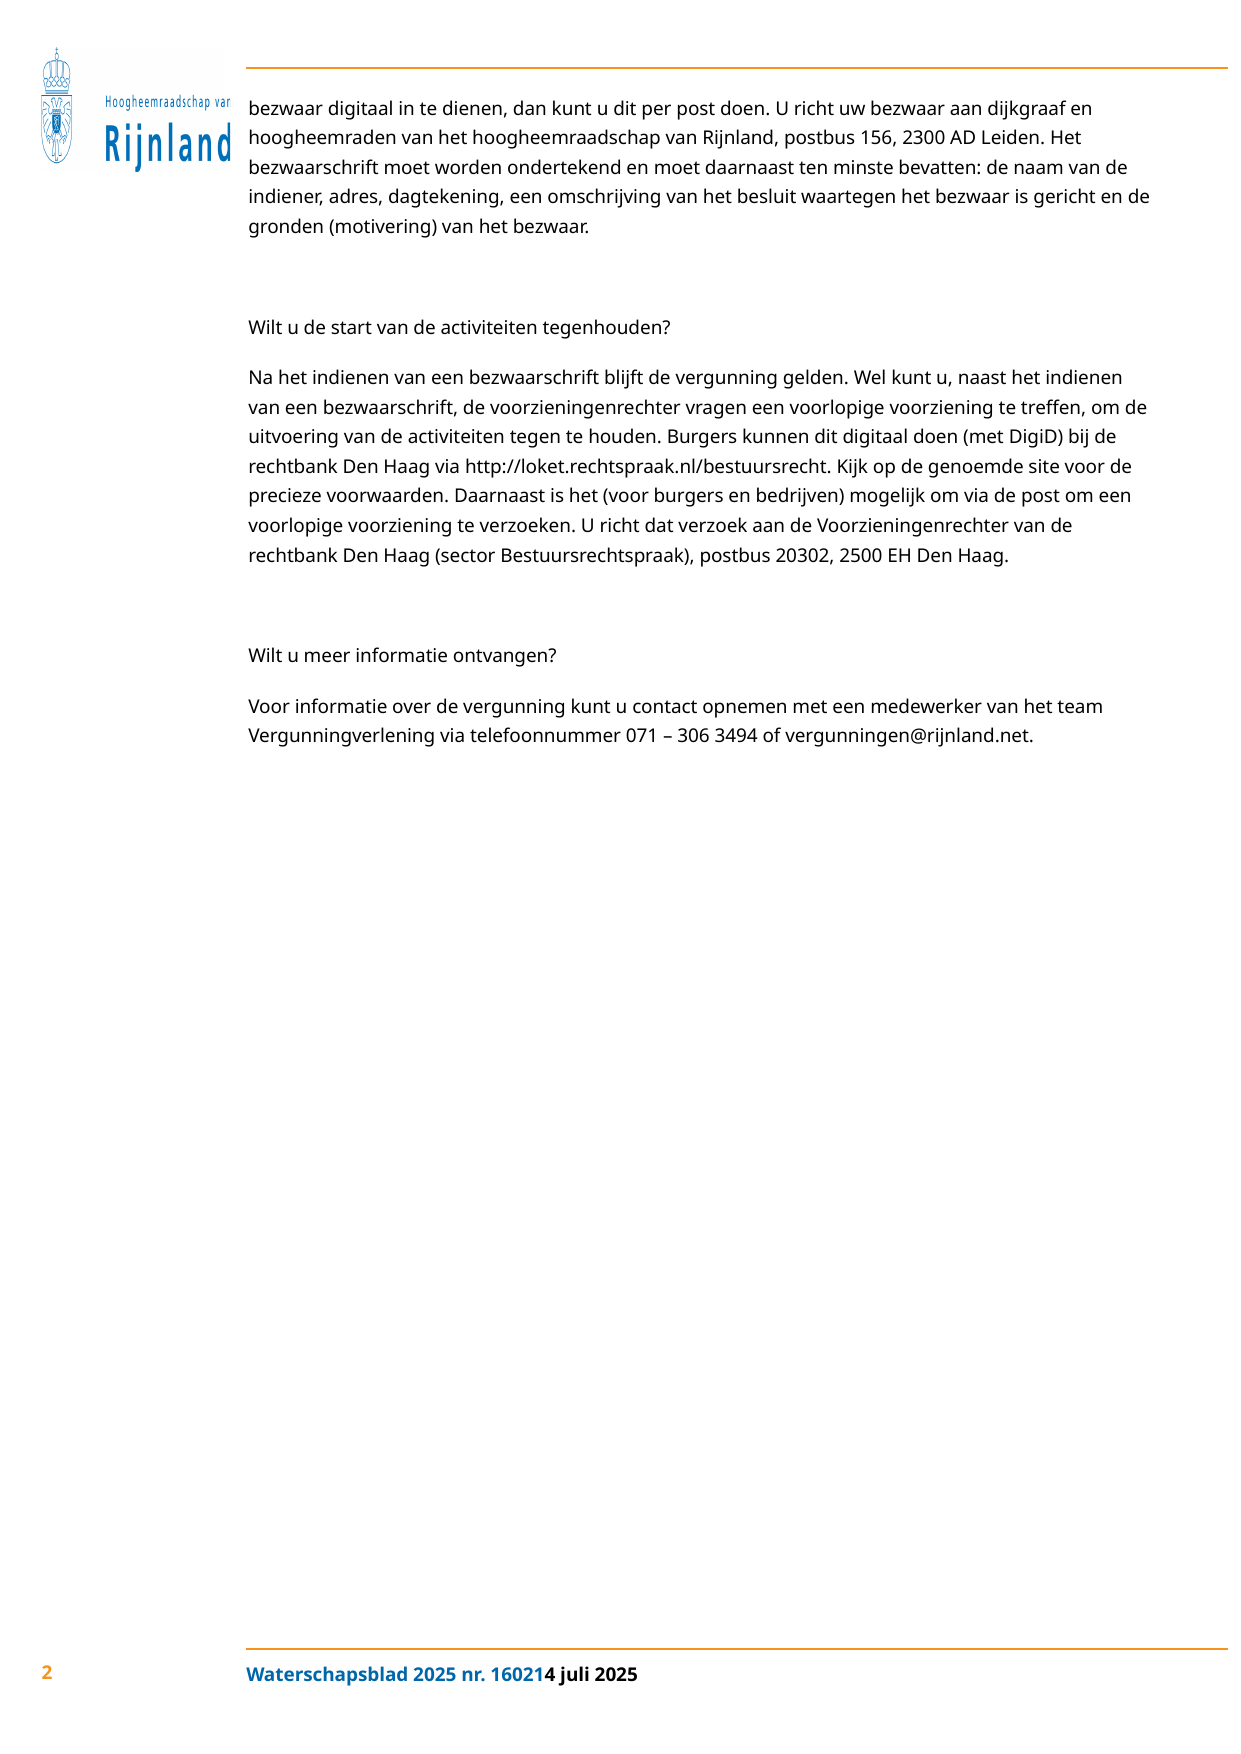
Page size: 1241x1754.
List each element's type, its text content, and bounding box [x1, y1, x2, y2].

picture [41, 47, 231, 172]
text Wilt u meer informatie ontvangen? [248, 643, 1152, 668]
text Voor informatie over de vergunning kunt u contact opnemen met een medewerker van het team Vergunningverlening via telefoonnummer 071 – 306 3494 of vergunningen@rijnland.net. [248, 693, 1152, 748]
text Na het indienen van een bezwaarschrift blijft de vergunning gelden. Wel kunt u, naast het indienen van een bezwaarschrift, de voorzieningenrechter vragen een voorlopige voorziening te treffen, om de uitvoering van de activiteiten tegen te houden. Burgers kunnen dit digitaal doen (met DigiD) bij de rechtbank Den Haag via http://loket.rechtspraak.nl/bestuursrecht. Kijk op de genoemde site voor de precieze voorwaarden. Daarnaast is het (voor burgers en bedrijven) mogelijk om via de post om een voorlopige voorziening te verzoeken. U richt dat verzoek aan de Voorzieningenrechter van de rechtbank Den Haag (sector Bestuursrechtspraak), postbus 20302, 2500 EH Den Haag. [248, 364, 1152, 568]
text Wilt u de start van de activiteiten tegenhouden? [248, 314, 1152, 340]
text bezwaar digitaal in te dienen, dan kunt u dit per post doen. U richt uw bezwaar aan dijkgraaf en hoogheemraden van het hoogheemraadschap van Rijnland, postbus 156, 2300 AD Leiden. Het bezwaarschrift moet worden ondertekend en moet daarnaast ten minste bevatten: de naam van de indiener, adres, dagtekening, een omschrijving van het besluit waartegen het bezwaar is gericht en de gronden (motivering) van het bezwaar. [248, 95, 1152, 239]
